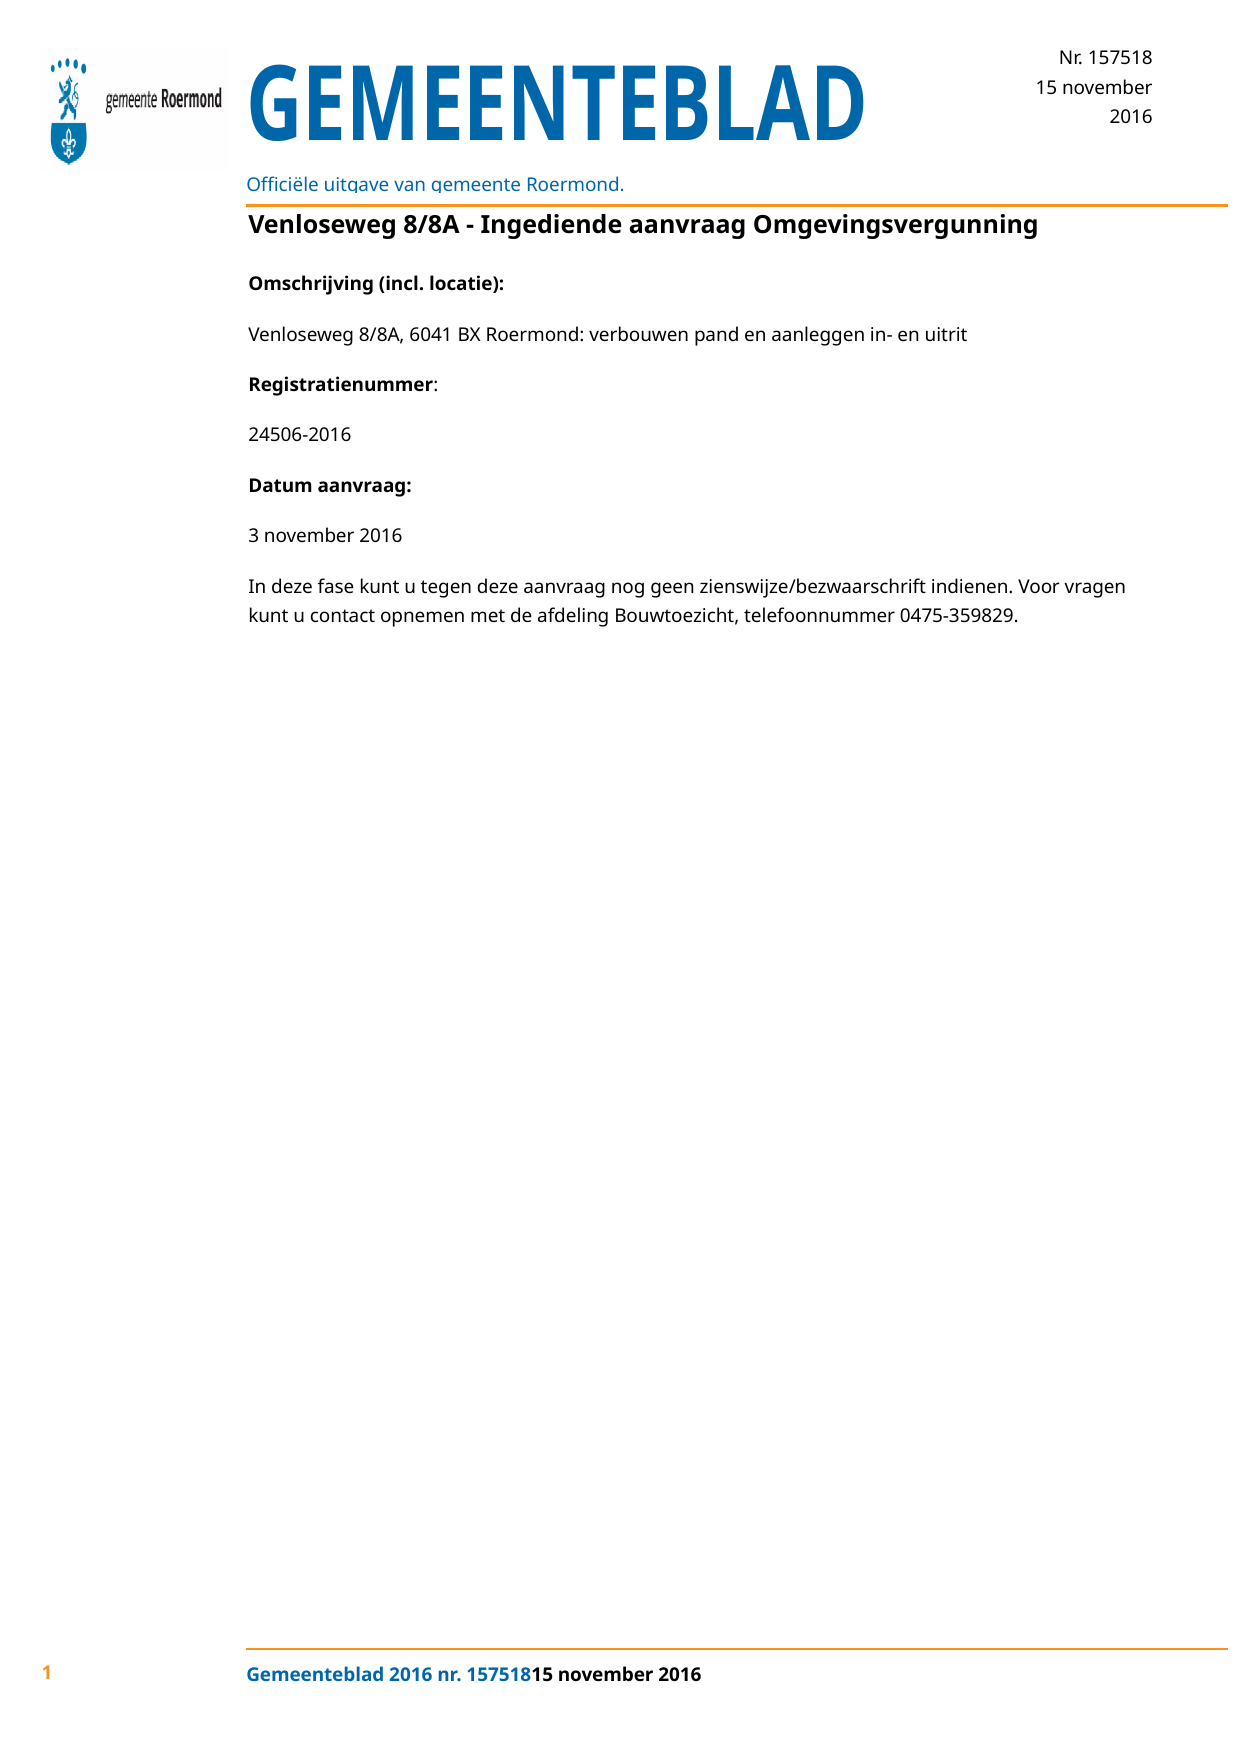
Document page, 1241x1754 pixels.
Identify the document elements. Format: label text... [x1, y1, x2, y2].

text 3 november 2016 [248, 522, 1152, 548]
text Registratienummer: [248, 371, 1152, 397]
text Venloseweg 8/8A, 6041 BX Roermond: verbouwen pand en aanleggen in- en uitrit [248, 321, 1152, 346]
text Omschrijving (incl. locatie): [248, 270, 1152, 296]
text Venloseweg 8/8A - Ingediende aanvraag Omgevingsvergunning [248, 207, 1152, 241]
picture [41, 47, 231, 172]
text In deze fase kunt u tegen deze aanvraag nog geen zienswijze/bezwaarschrift indienen. Voor vragen kunt u contact opnemen met de afdeling Bouwtoezicht, telefoonnummer 0475-359829. [248, 573, 1152, 628]
text Datum aanvraag: [248, 472, 1152, 498]
text 24506-2016 [248, 422, 1152, 447]
